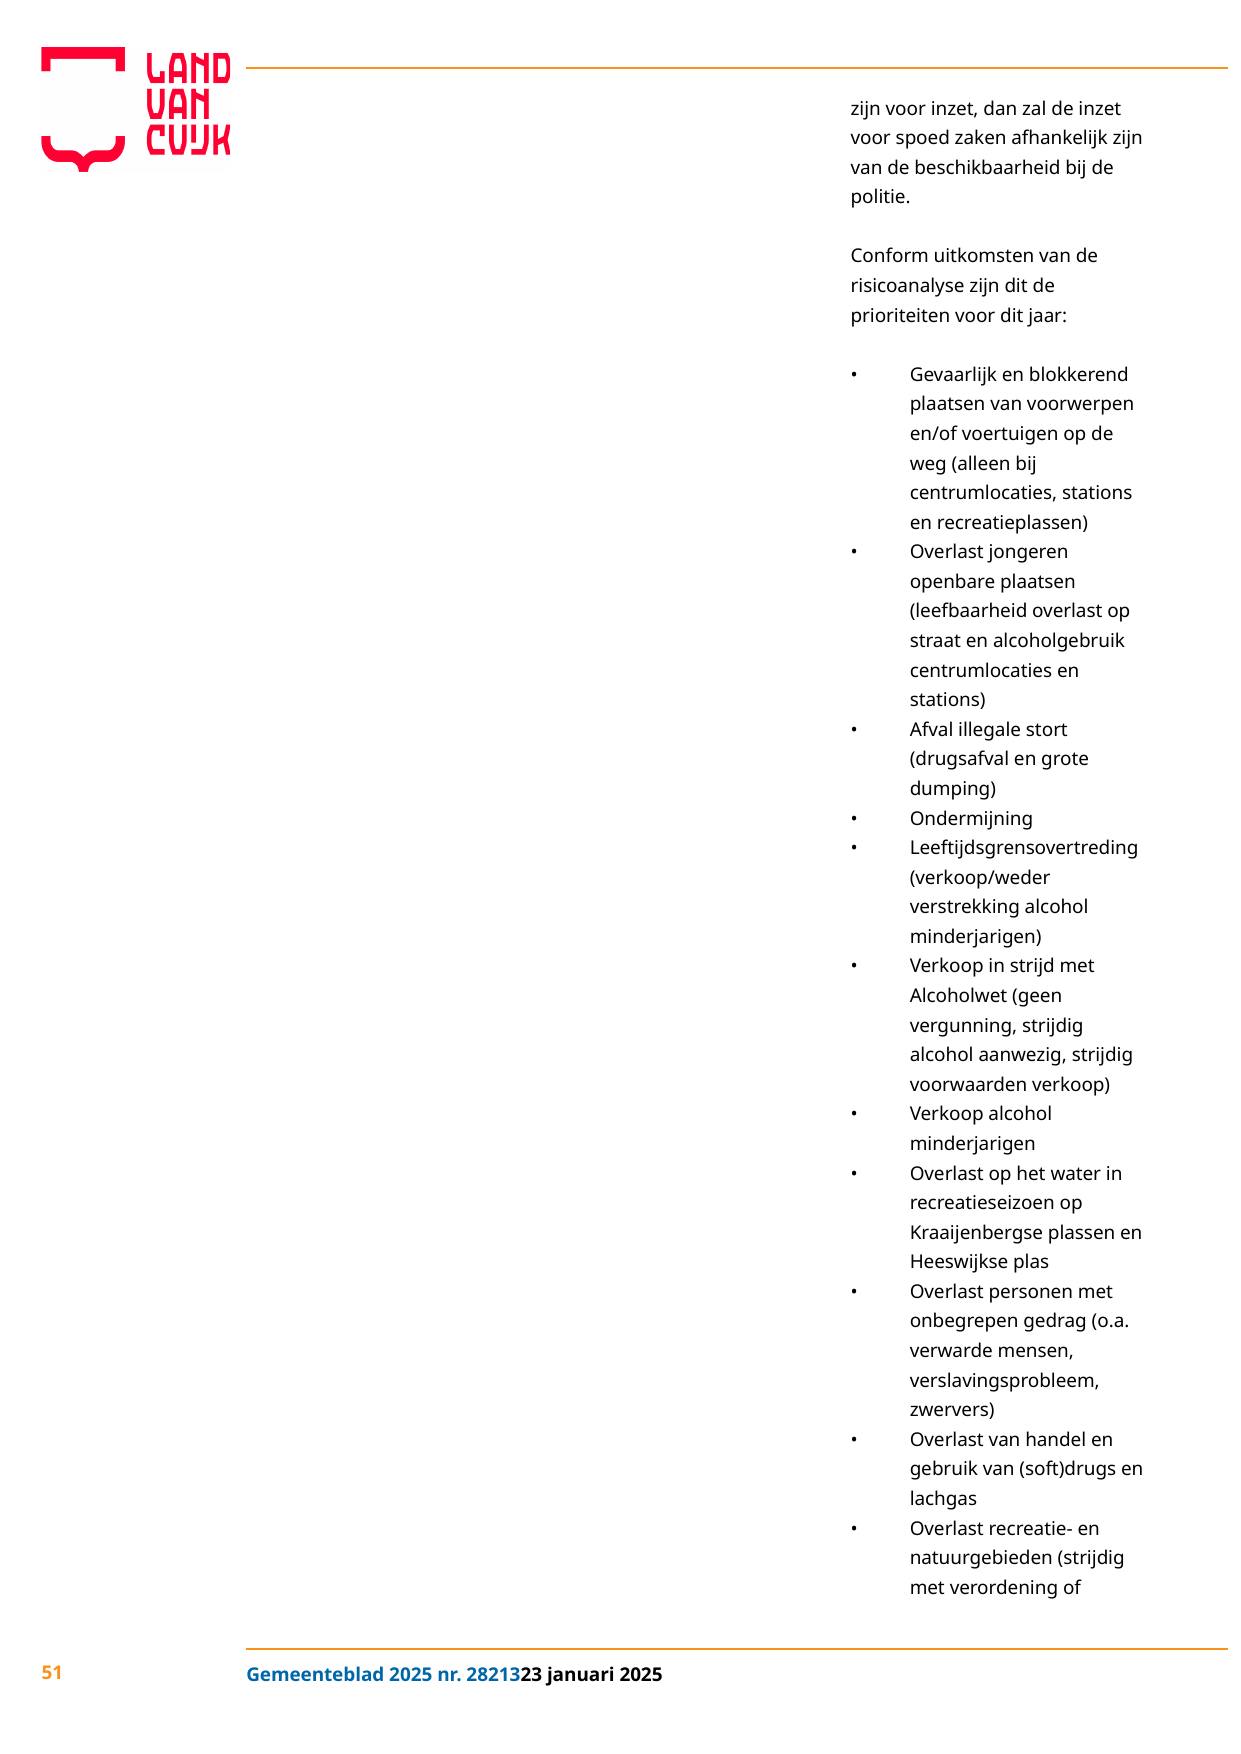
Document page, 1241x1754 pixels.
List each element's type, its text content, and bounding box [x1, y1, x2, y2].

picture [41, 47, 231, 172]
table_cell [248, 95, 549, 1600]
table_cell zijn voor inzet, dan zal de inzet voor spoed zaken afhankelijk zijn van de beschikbaarheid bij de politie. Conform uitkomsten van de risicoanalyse zijn dit de prioriteiten voor dit jaar: Gevaarlijk en blokkerend plaatsen van voorwerpen en/of voertuigen op de weg (alleen bij centrumlocaties, stations en recreatieplassen) Overlast jongeren openbare plaatsen (leefbaarheid overlast op straat en alcoholgebruik centrumlocaties en stations) Afval illegale stort (drugsafval en grote dumping) Ondermijning Leeftijdsgrensovertreding (verkoop/weder verstrekking alcohol minderjarigen) Verkoop in strijd met Alcoholwet (geen vergunning, strijdig alcohol aanwezig, strijdig voorwaarden verkoop) Verkoop alcohol minderjarigen Overlast op het water in recreatieseizoen op Kraaijenbergse plassen en Heeswijkse plas Overlast personen met onbegrepen gedrag (o.a. verwarde mensen, verslavingsprobleem, zwervers) Overlast van handel en gebruik van (soft)drugs en lachgas Overlast recreatie- en natuurgebieden (strijdig met verordening of [850, 95, 1152, 1600]
table_cell [549, 95, 850, 1600]
